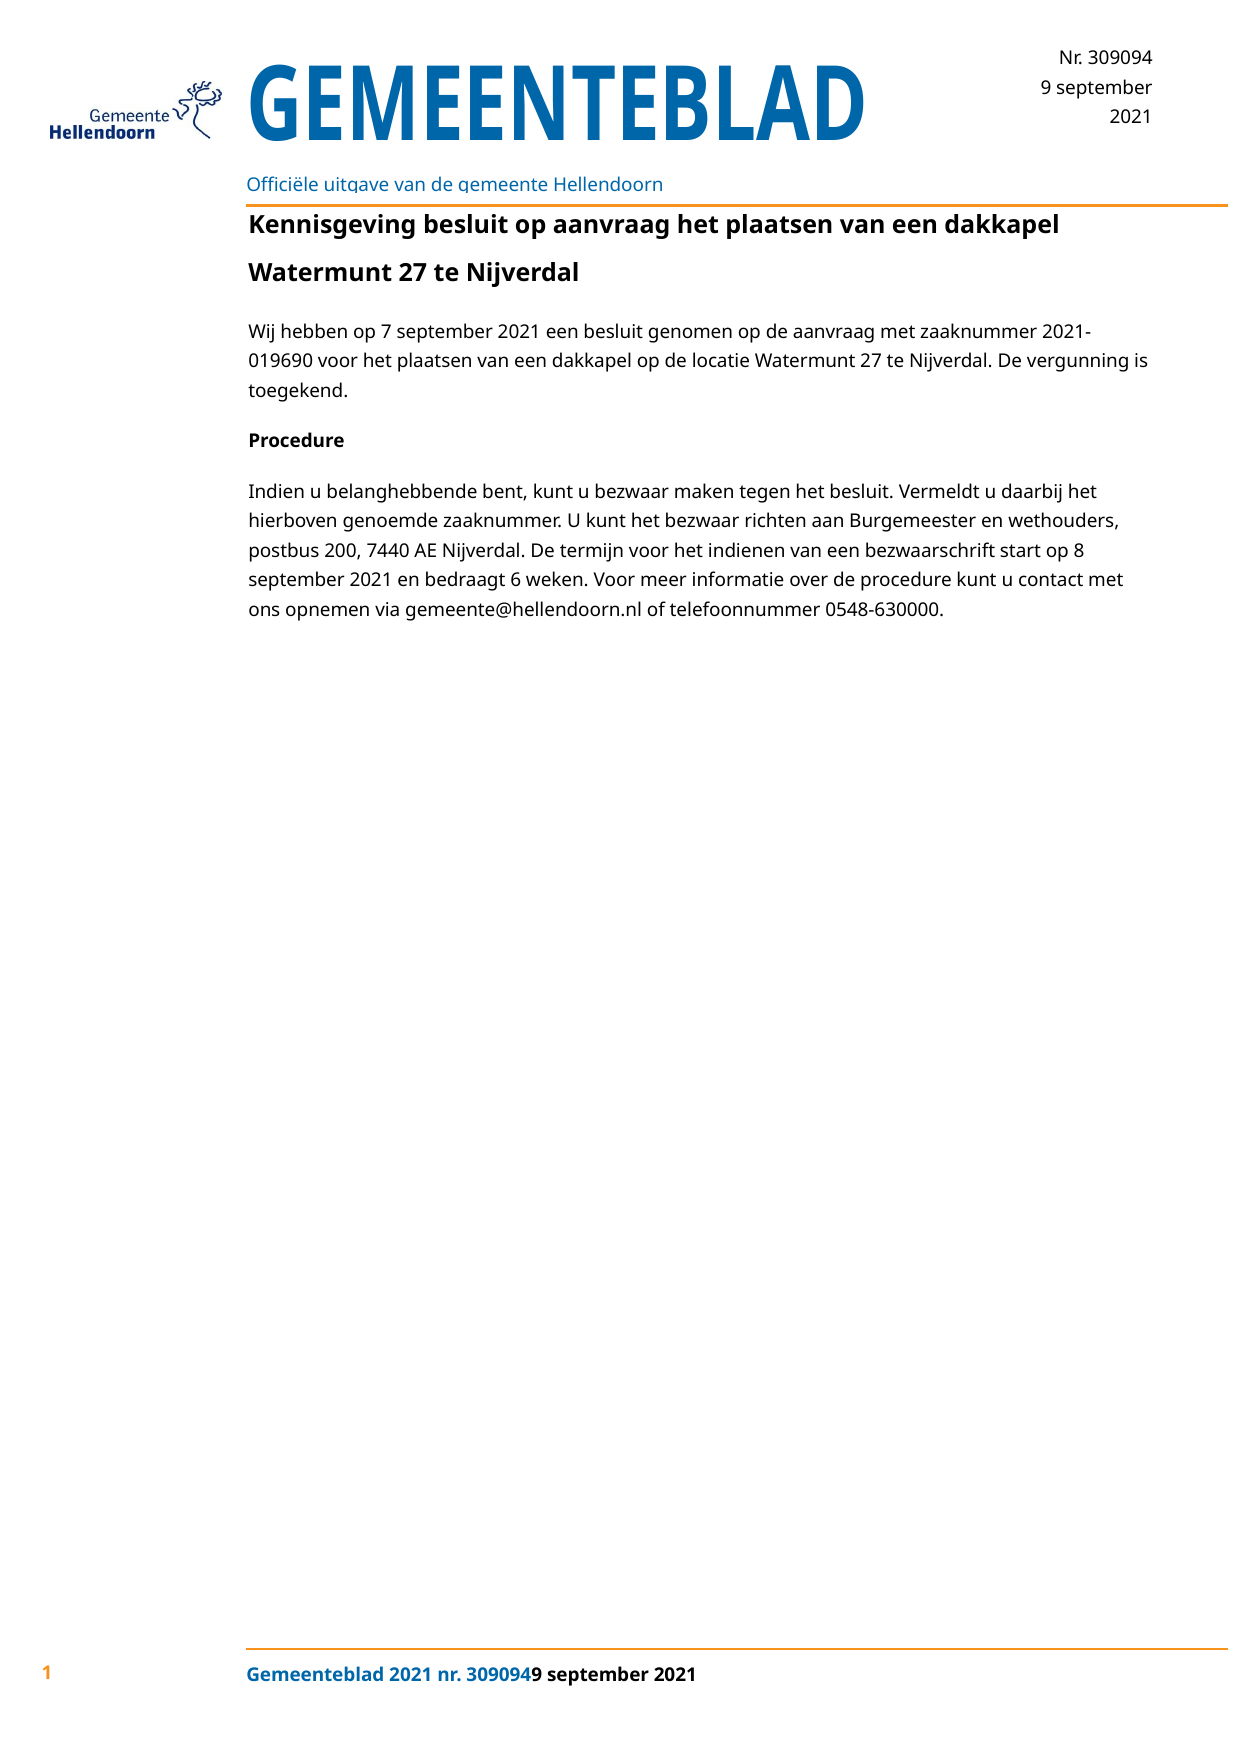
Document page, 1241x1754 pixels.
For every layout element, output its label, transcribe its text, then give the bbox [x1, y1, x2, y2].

picture [41, 47, 231, 172]
text Wij hebben op 7 september 2021 een besluit genomen op de aanvraag met zaaknummer 2021-019690 voor het plaatsen van een dakkapel op de locatie Watermunt 27 te Nijverdal. De vergunning is toegekend. [248, 318, 1152, 403]
text Procedure [248, 427, 1152, 453]
text Kennisgeving besluit op aanvraag het plaatsen van een dakkapel Watermunt 27 te Nijverdal [248, 207, 1152, 288]
text Indien u belanghebbende bent, kunt u bezwaar maken tegen het besluit. Vermeldt u daarbij het hierboven genoemde zaaknummer. U kunt het bezwaar richten aan Burgemeester en wethouders, postbus 200, 7440 AE Nijverdal. De termijn voor het indienen van een bezwaarschrift start op 8 september 2021 en bedraagt 6 weken. Voor meer informatie over de procedure kunt u contact met ons opnemen via gemeente@hellendoorn.nl of telefoonnummer 0548-630000. [248, 478, 1152, 622]
